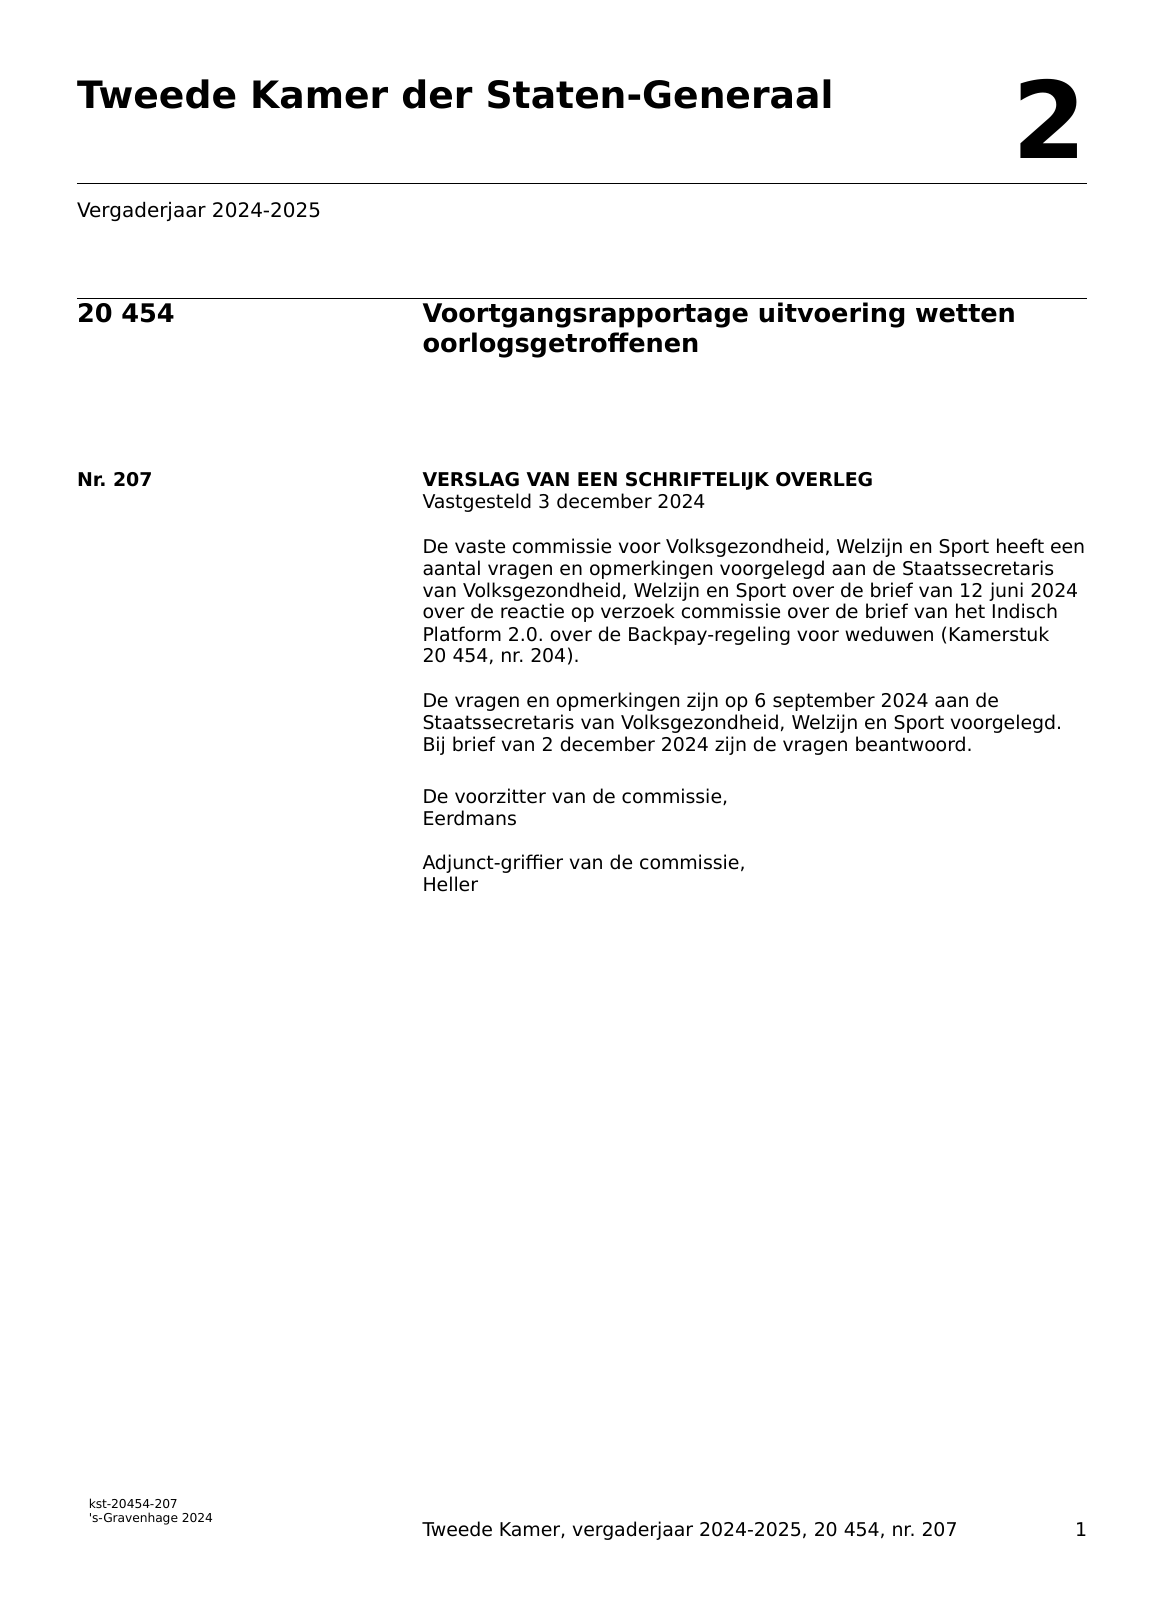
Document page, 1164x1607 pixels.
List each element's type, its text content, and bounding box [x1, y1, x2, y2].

text kst-20454-207 [88, 1497, 323, 1511]
table_cell Vergaderjaar 2024-2025 [77, 184, 1087, 298]
text De vaste commissie voor Volksgezondheid, Welzijn en Sport heeft een aantal vragen en opmerkingen voorgelegd aan de Staatssecretaris van Volksgezondheid, Welzijn en Sport over de brief van 12 juni 2024 over de reactie op verzoek commissie over de brief van het Indisch Platform 2.0. over de Backpay-regeling voor weduwen (Kamerstuk 20 454, nr. 204). [422, 536, 1087, 667]
text De voorzitter van de commissie, Eerdmans [422, 786, 1087, 829]
table_header Tweede Kamer der Staten-Generaal [77, 59, 886, 183]
subtitle 20 454 Voortgangsrapportage uitvoering wetten oorlogsgetroffenen [77, 299, 1087, 358]
table_header 2 [886, 59, 1087, 183]
subtitle Nr. 207 VERSLAG VAN EEN SCHRIFTELIJK OVERLEG [77, 469, 1087, 491]
text Adjunct-griffier van de commissie, Heller [422, 852, 1087, 896]
text Vastgesteld 3 december 2024 [422, 491, 1087, 513]
text De vragen en opmerkingen zijn op 6 september 2024 aan de Staatssecretaris van Volksgezondheid, Welzijn en Sport voorgelegd. Bij brief van 2 december 2024 zijn de vragen beantwoord. [422, 689, 1087, 756]
text 's-Gravenhage 2024 [88, 1511, 323, 1525]
